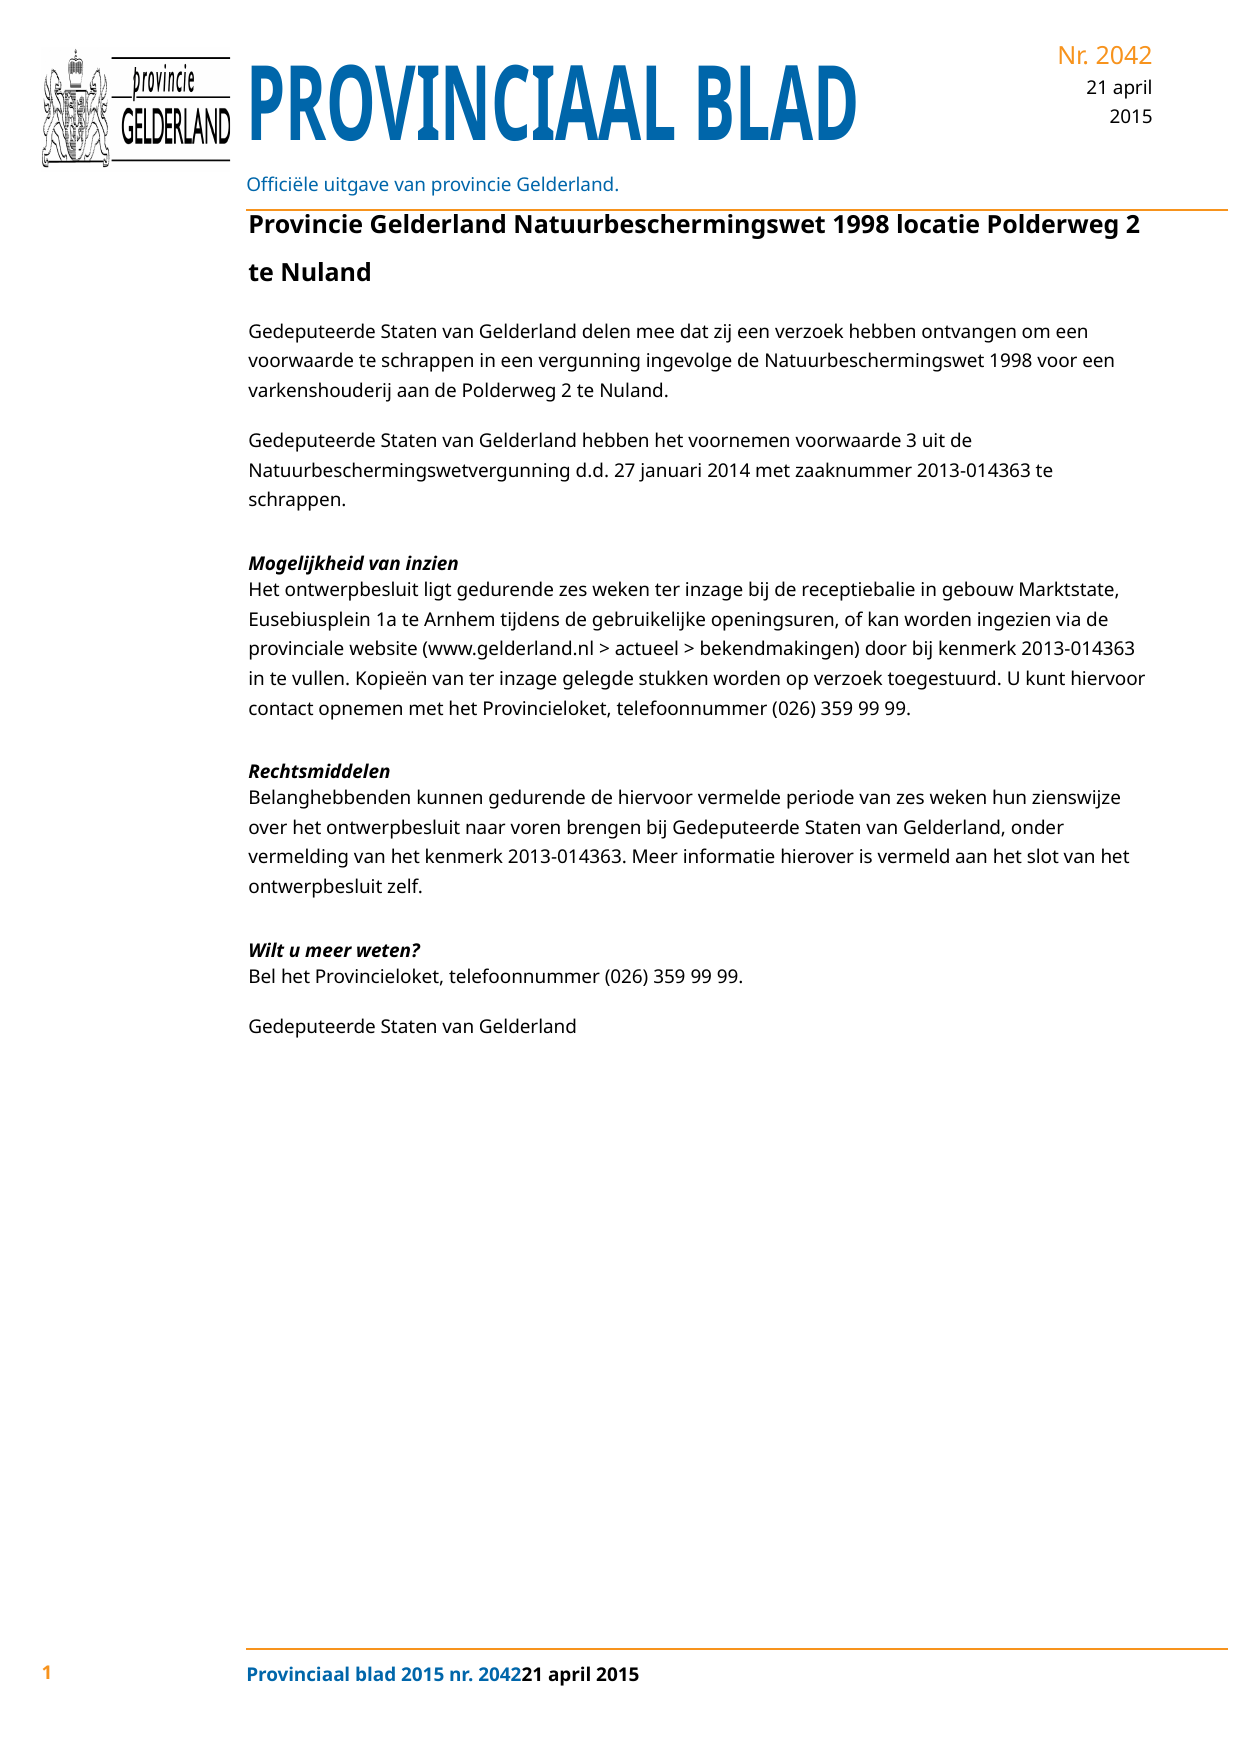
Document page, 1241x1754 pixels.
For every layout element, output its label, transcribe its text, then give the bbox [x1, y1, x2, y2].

text Gedeputeerde Staten van Gelderland delen mee dat zij een verzoek hebben ontvangen om een voorwaarde te schrappen in een vergunning ingevolge de Natuurbeschermingswet 1998 voor een varkenshouderij aan de Polderweg 2 te Nuland. [248, 318, 1152, 403]
text Mogelijkheid van inzien [248, 551, 1152, 576]
text Rechtsmiddelen [248, 759, 1152, 784]
text Gedeputeerde Staten van Gelderland [248, 1013, 1152, 1039]
text Provincie Gelderland Natuurbeschermingswet 1998 locatie Polderweg 2 te Nuland [248, 211, 1152, 288]
text Gedeputeerde Staten van Gelderland hebben het voornemen voorwaarde 3 uit de Natuurbeschermingswetvergunning d.d. 27 januari 2014 met zaaknummer 2013-014363 te schrappen. [248, 427, 1152, 512]
text Het ontwerpbesluit ligt gedurende zes weken ter inzage bij de receptiebalie in gebouw Marktstate, Eusebiusplein 1a te Arnhem tijdens de gebruikelijke openingsuren, of kan worden ingezien via de provinciale website (www.gelderland.nl > actueel > bekendmakingen) door bij kenmerk 2013-014363 in te vullen. Kopieën van ter inzage gelegde stukken worden op verzoek toegestuurd. U kunt hiervoor contact opnemen met het Provincieloket, telefoonnummer (026) 359 99 99. [248, 576, 1152, 720]
text Wilt u meer weten? [248, 937, 1152, 963]
text Bel het Provincieloket, telefoonnummer (026) 359 99 99. [248, 963, 1152, 988]
text Belanghebbenden kunnen gedurende de hiervoor vermelde periode van zes weken hun zienswijze over het ontwerpbesluit naar voren brengen bij Gedeputeerde Staten van Gelderland, onder vermelding van het kenmerk 2013-014363. Meer informatie hierover is vermeld aan het slot van het ontwerpbesluit zelf. [248, 784, 1152, 899]
picture [41, 47, 231, 172]
